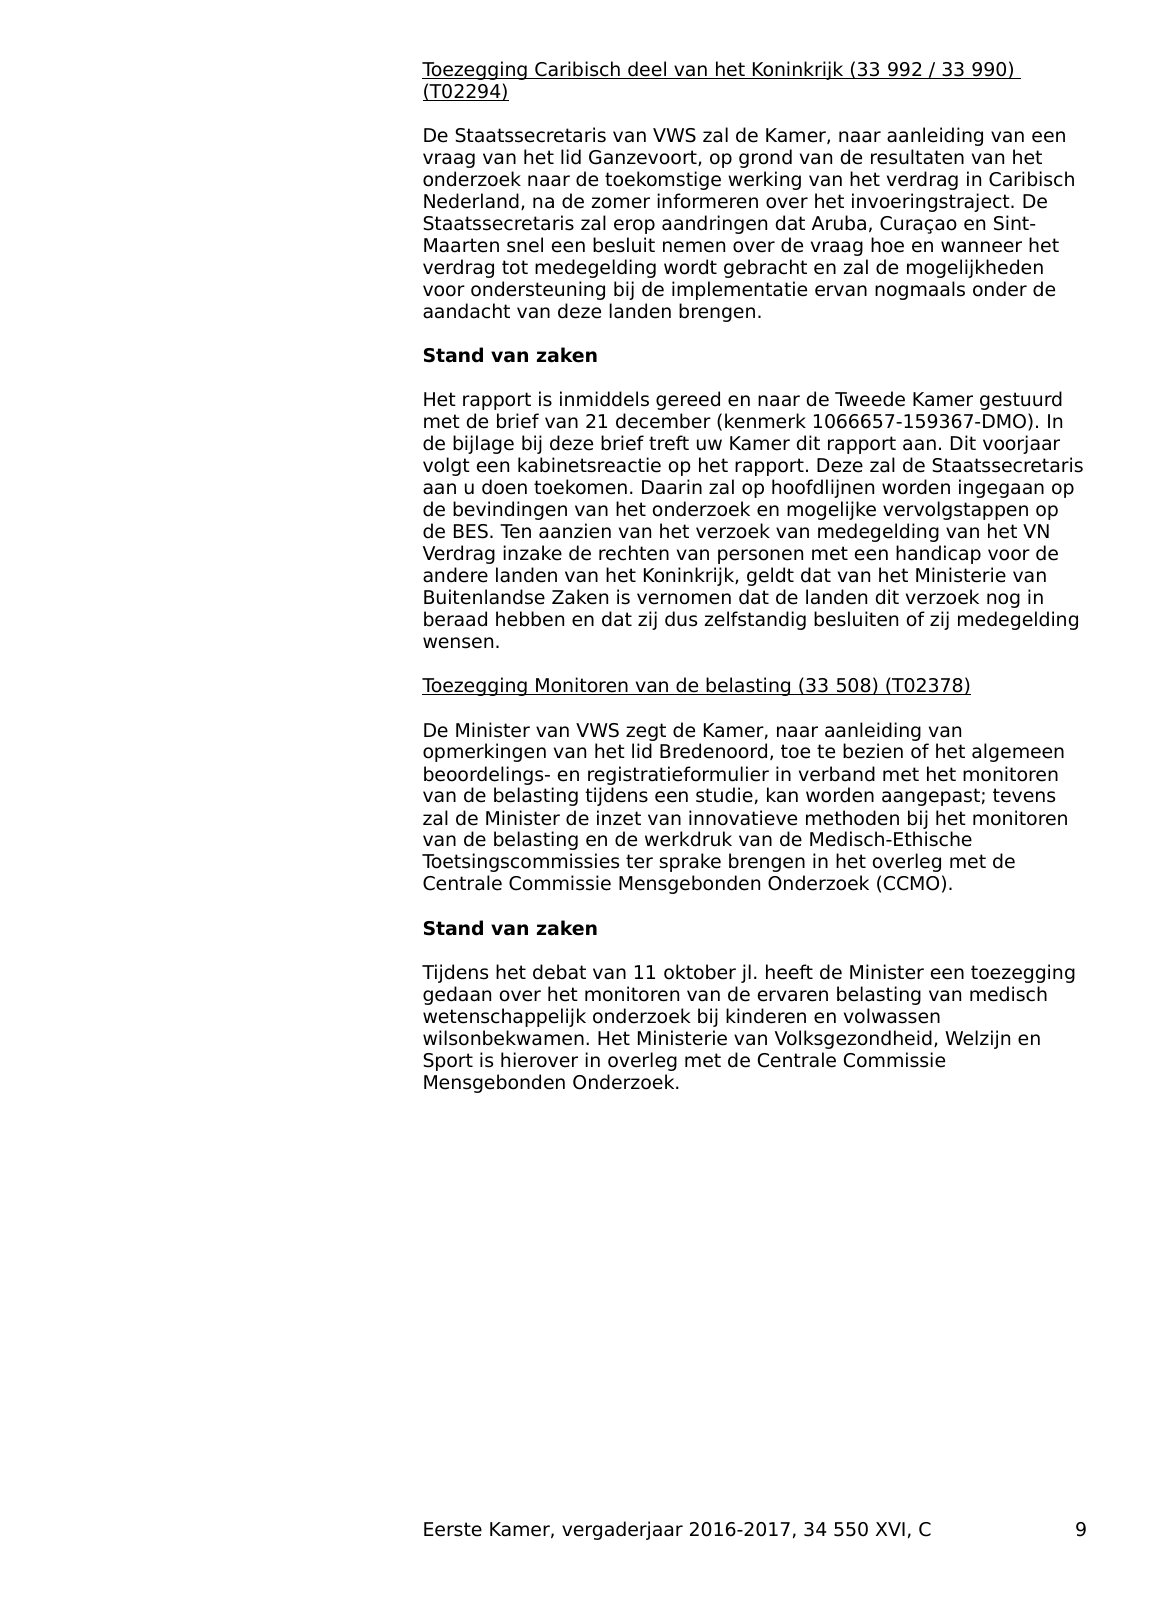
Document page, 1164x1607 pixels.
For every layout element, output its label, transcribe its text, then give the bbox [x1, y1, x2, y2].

text Tijdens het debat van 11 oktober jl. heeft de Minister een toezegging gedaan over het monitoren van de ervaren belasting van medisch wetenschappelijk onderzoek bij kinderen en volwassen wilsonbekwamen. Het Ministerie van Volksgezondheid, Welzijn en Sport is hierover in overleg met de Centrale Commissie Mensgebonden Onderzoek. [422, 962, 1087, 1093]
text Het rapport is inmiddels gereed en naar de Tweede Kamer gestuurd met de brief van 21 december (kenmerk 1066657-159367-DMO). In de bijlage bij deze brief treft uw Kamer dit rapport aan. Dit voorjaar volgt een kabinetsreactie op het rapport. Deze zal de Staatssecretaris aan u doen toekomen. Daarin zal op hoofdlijnen worden ingegaan op de bevindingen van het onderzoek en mogelijke vervolgstappen op de BES. Ten aanzien van het verzoek van medegelding van het VN Verdrag inzake de rechten van personen met een handicap voor de andere landen van het Koninkrijk, geldt dat van het Ministerie van Buitenlandse Zaken is vernomen dat de landen dit verzoek nog in beraad hebben en dat zij dus zelfstandig besluiten of zij medegelding wensen. [422, 389, 1087, 653]
text De Minister van VWS zegt de Kamer, naar aanleiding van opmerkingen van het lid Bredenoord, toe te bezien of het algemeen beoordelings- en registratieformulier in verband met het monitoren van de belasting tijdens een studie, kan worden aangepast; tevens zal de Minister de inzet van innovatieve methoden bij het monitoren van de belasting en de werkdruk van de Medisch-Ethische Toetsingscommissies ter sprake brengen in het overleg met de Centrale Commissie Mensgebonden Onderzoek (CCMO). [422, 719, 1087, 895]
text De Staatssecretaris van VWS zal de Kamer, naar aanleiding van een vraag van het lid Ganzevoort, op grond van de resultaten van het onderzoek naar de toekomstige werking van het verdrag in Caribisch Nederland, na de zomer informeren over het invoeringstraject. De Staatssecretaris zal erop aandringen dat Aruba, Curaçao en Sint-Maarten snel een besluit nemen over de vraag hoe en wanneer het verdrag tot medegelding wordt gebracht en zal de mogelijkheden voor ondersteuning bij de implementatie ervan nogmaals onder de aandacht van deze landen brengen. [422, 125, 1087, 323]
subtitle Toezegging Monitoren van de belasting (33 508) (T02378) [422, 675, 1087, 697]
subtitle Stand van zaken [422, 917, 1087, 939]
subtitle Stand van zaken [422, 345, 1087, 367]
subtitle Toezegging Caribisch deel van het Koninkrijk (33 992 / 33 990) (T02294) [422, 59, 1087, 103]
